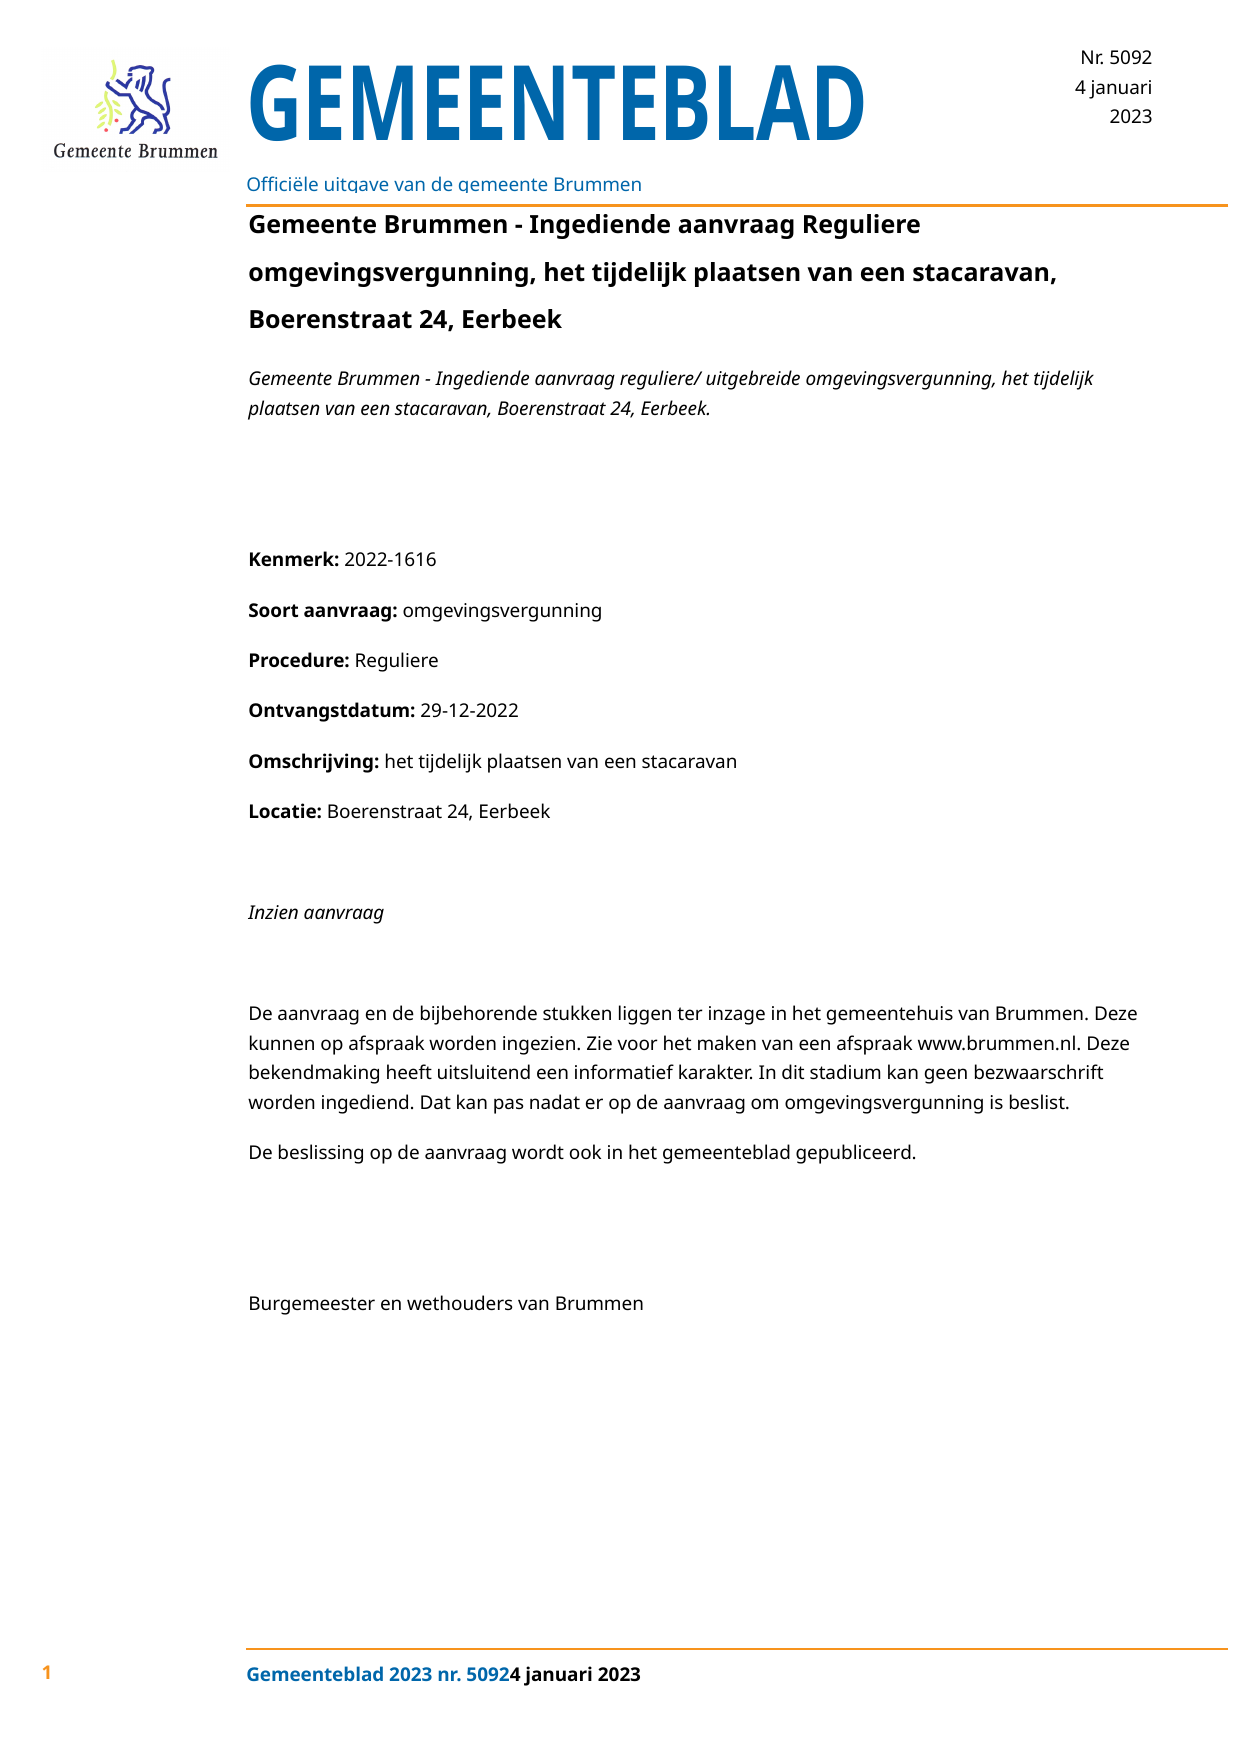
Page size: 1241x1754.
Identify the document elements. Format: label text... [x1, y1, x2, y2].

text De aanvraag en de bijbehorende stukken liggen ter inzage in het gemeentehuis van Brummen. Deze kunnen op afspraak worden ingezien. Zie voor het maken van een afspraak www.brummen.nl. Deze bekendmaking heeft uitsluitend een informatief karakter. In dit stadium kan geen bezwaarschrift worden ingediend. Dat kan pas nadat er op de aanvraag om omgevingsvergunning is beslist. [248, 1000, 1152, 1114]
text Ontvangstdatum: 29-12-2022 [248, 698, 1152, 723]
text Soort aanvraag: omgevingsvergunning [248, 597, 1152, 622]
picture [41, 47, 231, 172]
text Gemeente Brummen - Ingediende aanvraag Reguliere omgevingsvergunning, het tijdelijk plaatsen van een stacaravan, Boerenstraat 24, Eerbeek [248, 207, 1152, 336]
text Gemeente Brummen - Ingediende aanvraag reguliere/ uitgebreide omgevingsvergunning, het tijdelijk plaatsen van een stacaravan, Boerenstraat 24, Eerbeek. [248, 366, 1152, 421]
text Omschrijving: het tijdelijk plaatsen van een stacaravan [248, 748, 1152, 774]
text Locatie: Boerenstraat 24, Eerbeek [248, 798, 1152, 824]
text Inzien aanvraag [248, 899, 1152, 925]
text Burgemeester en wethouders van Brummen [248, 1291, 1152, 1316]
text Kenmerk: 2022-1616 [248, 546, 1152, 572]
text De beslissing op de aanvraag wordt ook in het gemeenteblad gepubliceerd. [248, 1139, 1152, 1165]
text Procedure: Reguliere [248, 647, 1152, 673]
